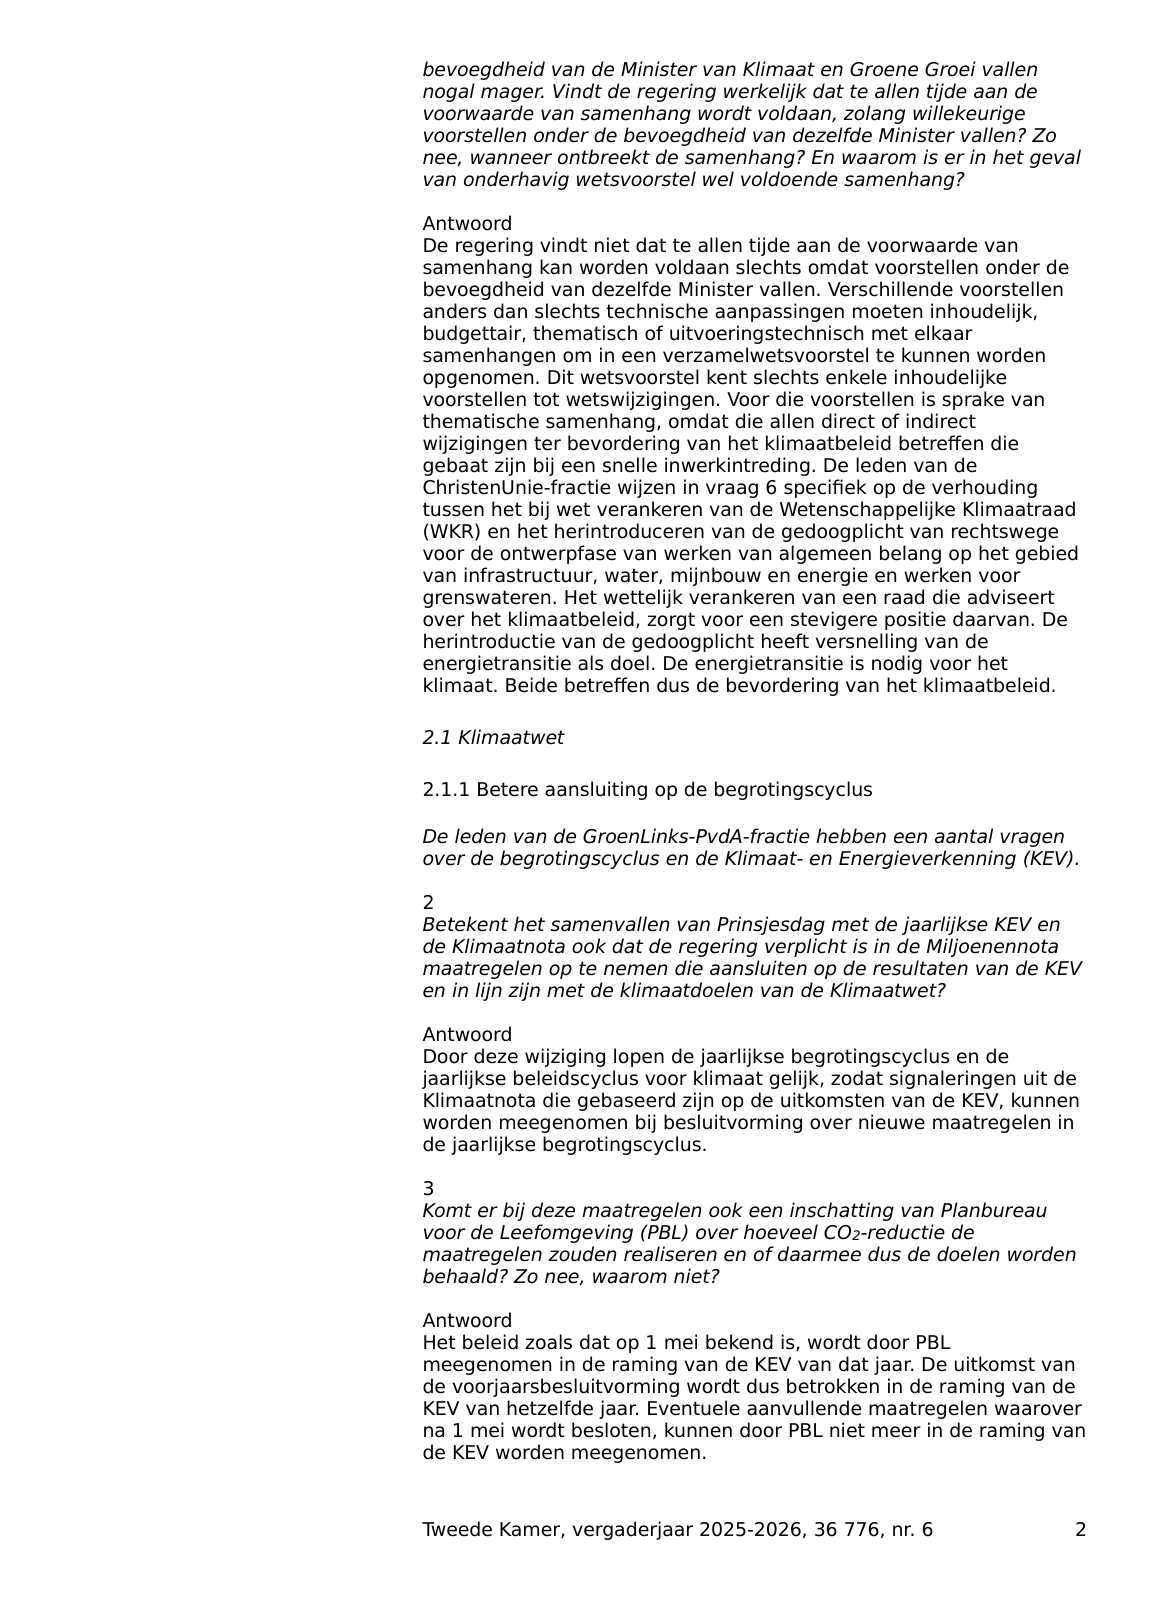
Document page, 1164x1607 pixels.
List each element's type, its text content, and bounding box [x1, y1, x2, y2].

text 3 [422, 1178, 1087, 1200]
text Antwoord [422, 1024, 1087, 1046]
text Antwoord [422, 213, 1087, 235]
text Het beleid zoals dat op 1 mei bekend is, wordt door PBL meegenomen in de raming van de KEV van dat jaar. De uitkomst van de voorjaarsbesluitvorming wordt dus betrokken in de raming van de KEV van hetzelfde jaar. Eventuele aanvullende maatregelen waarover na 1 mei wordt besloten, kunnen door PBL niet meer in de raming van de KEV worden meegenomen. [422, 1332, 1087, 1464]
text Door deze wijziging lopen de jaarlijkse begrotingscyclus en de jaarlijkse beleidscyclus voor klimaat gelijk, zodat signaleringen uit de Klimaatnota die gebaseerd zijn op de uitkomsten van de KEV, kunnen worden meegenomen bij besluitvorming over nieuwe maatregelen in de jaarlijkse begrotingscyclus. [422, 1046, 1087, 1156]
text bevoegdheid van de Minister van Klimaat en Groene Groei vallen nogal mager. Vindt de regering werkelijk dat te allen tijde aan de voorwaarde van samenhang wordt voldaan, zolang willekeurige voorstellen onder de bevoegdheid van dezelfde Minister vallen? Zo nee, wanneer ontbreekt de samenhang? En waarom is er in het geval van onderhavig wetsvoorstel wel voldoende samenhang? [422, 59, 1087, 191]
text De leden van de GroenLinks-PvdA-fractie hebben een aantal vragen over de begrotingscyclus en de Klimaat- en Energieverkenning (KEV). [422, 826, 1087, 869]
text 2 [422, 892, 1087, 914]
text Komt er bij deze maatregelen ook een inschatting van Planbureau voor de Leefomgeving (PBL) over hoeveel CO2-reductie de maatregelen zouden realiseren en of daarmee dus de doelen worden behaald? Zo nee, waarom niet? [422, 1200, 1087, 1288]
text Antwoord [422, 1310, 1087, 1332]
subtitle 2.1.1 Betere aansluiting op de begrotingscyclus [422, 779, 1087, 801]
subtitle 2.1 Klimaatwet [422, 727, 1087, 749]
text Betekent het samenvallen van Prinsjesdag met de jaarlijkse KEV en de Klimaatnota ook dat de regering verplicht is in de Miljoenennota maatregelen op te nemen die aansluiten op de resultaten van de KEV en in lijn zijn met de klimaatdoelen van de Klimaatwet? [422, 914, 1087, 1002]
text De regering vindt niet dat te allen tijde aan de voorwaarde van samenhang kan worden voldaan slechts omdat voorstellen onder de bevoegdheid van dezelfde Minister vallen. Verschillende voorstellen anders dan slechts technische aanpassingen moeten inhoudelijk, budgettair, thematisch of uitvoeringstechnisch met elkaar samenhangen om in een verzamelwetsvoorstel te kunnen worden opgenomen. Dit wetsvoorstel kent slechts enkele inhoudelijke voorstellen tot wetswijzigingen. Voor die voorstellen is sprake van thematische samenhang, omdat die allen direct of indirect wijzigingen ter bevordering van het klimaatbeleid betreffen die gebaat zijn bij een snelle inwerkintreding. De leden van de ChristenUnie-fractie wijzen in vraag 6 specifiek op de verhouding tussen het bij wet verankeren van de Wetenschappelijke Klimaatraad (WKR) en het herintroduceren van de gedoogplicht van rechtswege voor de ontwerpfase van werken van algemeen belang op het gebied van infrastructuur, water, mijnbouw en energie en werken voor grenswateren. Het wettelijk verankeren van een raad die adviseert over het klimaatbeleid, zorgt voor een stevigere positie daarvan. De herintroductie van de gedoogplicht heeft versnelling van de energietransitie als doel. De energietransitie is nodig voor het klimaat. Beide betreffen dus de bevordering van het klimaatbeleid. [422, 235, 1087, 697]
